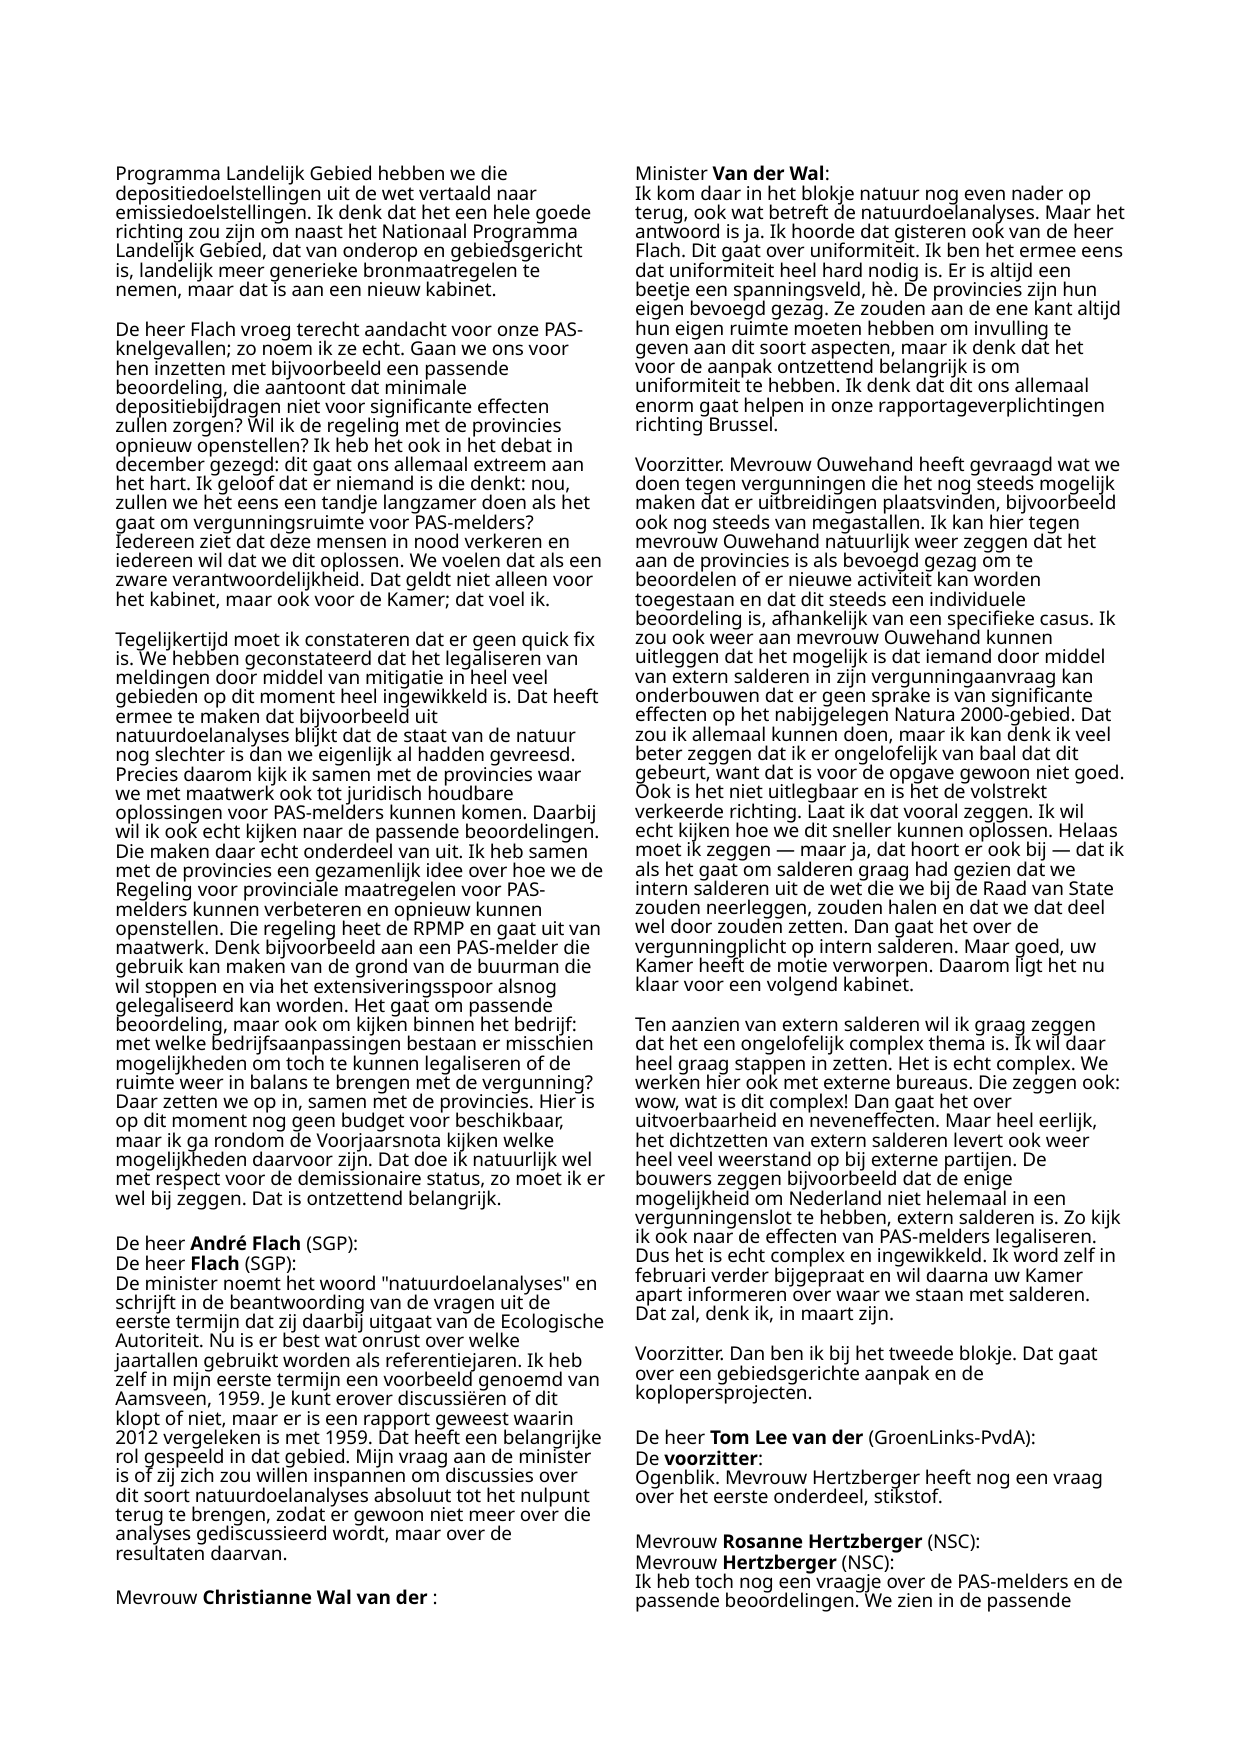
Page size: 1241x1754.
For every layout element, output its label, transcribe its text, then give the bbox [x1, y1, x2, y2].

text Mevrouw Christianne Wal van der : [115, 1584, 605, 1610]
text De voorzitter: [635, 1449, 1125, 1469]
text De heer Flach (SGP): [115, 1255, 605, 1275]
text Ogenblik. Mevrouw Hertzberger heeft nog een vraag over het eerste onderdeel, stikstof. [635, 1469, 1125, 1507]
text De heer André Flach (SGP): [115, 1230, 605, 1255]
text Voorzitter. Dan ben ik bij het tweede blokje. Dat gaat over een gebiedsgerichte aanpak en de koplopersprojecten. [635, 1345, 1125, 1403]
text Programma Landelijk Gebied hebben we die depositiedoelstellingen uit de wet vertaald naar emissiedoelstellingen. Ik denk dat het een hele goede richting zou zijn om naast het Nationaal Programma Landelijk Gebied, dat van onderop en gebiedsgericht is, landelijk meer generieke bronmaatregelen te nemen, maar dat is aan een nieuw kabinet. [115, 165, 605, 300]
text Mevrouw Rosanne Hertzberger (NSC): [635, 1528, 1125, 1554]
text Ten aanzien van extern salderen wil ik graag zeggen dat het een ongelofelijk complex thema is. Ik wil daar heel graag stappen in zetten. Het is echt complex. We werken hier ook met externe bureaus. Die zeggen ook: wow, wat is dit complex! Dan gaat het over uitvoerbaarheid en neveneffecten. Maar heel eerlijk, het dichtzetten van extern salderen levert ook weer heel veel weerstand op bij externe partijen. De bouwers zeggen bijvoorbeeld dat de enige mogelijkheid om Nederland niet helemaal in een vergunningenslot te hebben, extern salderen is. Zo kijk ik ook naar de effecten van PAS-melders legaliseren. Dus het is echt complex en ingewikkeld. Ik word zelf in februari verder bijgepraat en wil daarna uw Kamer apart informeren over waar we staan met salderen. Dat zal, denk ik, in maart zijn. [635, 1016, 1125, 1324]
text Minister Van der Wal: [635, 165, 1125, 184]
text Ik heb toch nog een vraagje over de PAS-melders en de passende beoordelingen. We zien in de passende [635, 1573, 1125, 1612]
text Voorzitter. Mevrouw Ouwehand heeft gevraagd wat we doen tegen vergunningen die het nog steeds mogelijk maken dat er uitbreidingen plaatsvinden, bijvoorbeeld ook nog steeds van megastallen. Ik kan hier tegen mevrouw Ouwehand natuurlijk weer zeggen dat het aan de provincies is als bevoegd gezag om te beoordelen of er nieuwe activiteit kan worden toegestaan en dat dit steeds een individuele beoordeling is, afhankelijk van een specifieke casus. Ik zou ook weer aan mevrouw Ouwehand kunnen uitleggen dat het mogelijk is dat iemand door middel van extern salderen in zijn vergunningaanvraag kan onderbouwen dat er geen sprake is van significante effecten op het nabijgelegen Natura 2000-gebied. Dat zou ik allemaal kunnen doen, maar ik kan denk ik veel beter zeggen dat ik er ongelofelijk van baal dat dit gebeurt, want dat is voor de opgave gewoon niet goed. Ook is het niet uitlegbaar en is het de volstrekt verkeerde richting. Laat ik dat vooral zeggen. Ik wil echt kijken hoe we dit sneller kunnen oplossen. Helaas moet ik zeggen — maar ja, dat hoort er ook bij — dat ik als het gaat om salderen graag had gezien dat we intern salderen uit de wet die we bij de Raad van State zouden neerleggen, zouden halen en dat we dat deel wel door zouden zetten. Dan gaat het over de vergunningplicht op intern salderen. Maar goed, uw Kamer heeft de motie verworpen. Daarom ligt het nu klaar voor een volgend kabinet. [635, 456, 1125, 995]
text De minister noemt het woord "natuurdoelanalyses" en schrijft in de beantwoording van de vragen uit de eerste termijn dat zij daarbij uitgaat van de Ecologische Autoriteit. Nu is er best wat onrust over welke jaartallen gebruikt worden als referentiejaren. Ik heb zelf in mijn eerste termijn een voorbeeld genoemd van Aamsveen, 1959. Je kunt erover discussiëren of dit klopt of niet, maar er is een rapport geweest waarin 2012 vergeleken is met 1959. Dat heeft een belangrijke rol gespeeld in dat gebied. Mijn vraag aan de minister is of zij zich zou willen inspannen om discussies over dit soort natuurdoelanalyses absoluut tot het nulpunt terug te brengen, zodat er gewoon niet meer over die analyses gediscussieerd wordt, maar over de resultaten daarvan. [115, 1275, 605, 1564]
text De heer Tom Lee van der (GroenLinks-PvdA): [635, 1424, 1125, 1449]
text Ik kom daar in het blokje natuur nog even nader op terug, ook wat betreft de natuurdoelanalyses. Maar het antwoord is ja. Ik hoorde dat gisteren ook van de heer Flach. Dit gaat over uniformiteit. Ik ben het ermee eens dat uniformiteit heel hard nodig is. Er is altijd een beetje een spanningsveld, hè. De provincies zijn hun eigen bevoegd gezag. Ze zouden aan de ene kant altijd hun eigen ruimte moeten hebben om invulling te geven aan dit soort aspecten, maar ik denk dat het voor de aanpak ontzettend belangrijk is om uniformiteit te hebben. Ik denk dat dit ons allemaal enorm gaat helpen in onze rapportageverplichtingen richting Brussel. [635, 184, 1125, 435]
text Mevrouw Hertzberger (NSC): [635, 1554, 1125, 1573]
text De heer Flach vroeg terecht aandacht voor onze PAS-knelgevallen; zo noem ik ze echt. Gaan we ons voor hen inzetten met bijvoorbeeld een passende beoordeling, die aantoont dat minimale depositiebijdragen niet voor significante effecten zullen zorgen? Wil ik de regeling met de provincies opnieuw openstellen? Ik heb het ook in het debat in december gezegd: dit gaat ons allemaal extreem aan het hart. Ik geloof dat er niemand is die denkt: nou, zullen we het eens een tandje langzamer doen als het gaat om vergunningsruimte voor PAS-melders? Iedereen ziet dat deze mensen in nood verkeren en iedereen wil dat we dit oplossen. We voelen dat als een zware verantwoordelijkheid. Dat geldt niet alleen voor het kabinet, maar ook voor de Kamer; dat voel ik. [115, 321, 605, 610]
text Tegelijkertijd moet ik constateren dat er geen quick fix is. We hebben geconstateerd dat het legaliseren van meldingen door middel van mitigatie in heel veel gebieden op dit moment heel ingewikkeld is. Dat heeft ermee te maken dat bijvoorbeeld uit natuurdoelanalyses blijkt dat de staat van de natuur nog slechter is dan we eigenlijk al hadden gevreesd. Precies daarom kijk ik samen met de provincies waar we met maatwerk ook tot juridisch houdbare oplossingen voor PAS-melders kunnen komen. Daarbij wil ik ook echt kijken naar de passende beoordelingen. Die maken daar echt onderdeel van uit. Ik heb samen met de provincies een gezamenlijk idee over hoe we de Regeling voor provinciale maatregelen voor PAS-melders kunnen verbeteren en opnieuw kunnen openstellen. Die regeling heet de RPMP en gaat uit van maatwerk. Denk bijvoorbeeld aan een PAS-melder die gebruik kan maken van de grond van de buurman die wil stoppen en via het extensiveringsspoor alsnog gelegaliseerd kan worden. Het gaat om passende beoordeling, maar ook om kijken binnen het bedrijf: met welke bedrijfsaanpassingen bestaan er misschien mogelijkheden om toch te kunnen legaliseren of de ruimte weer in balans te brengen met de vergunning? Daar zetten we op in, samen met de provincies. Hier is op dit moment nog geen budget voor beschikbaar, maar ik ga rondom de Voorjaarsnota kijken welke mogelijkheden daarvoor zijn. Dat doe ik natuurlijk wel met respect voor de demissionaire status, zo moet ik er wel bij zeggen. Dat is ontzettend belangrijk. [115, 631, 605, 1209]
